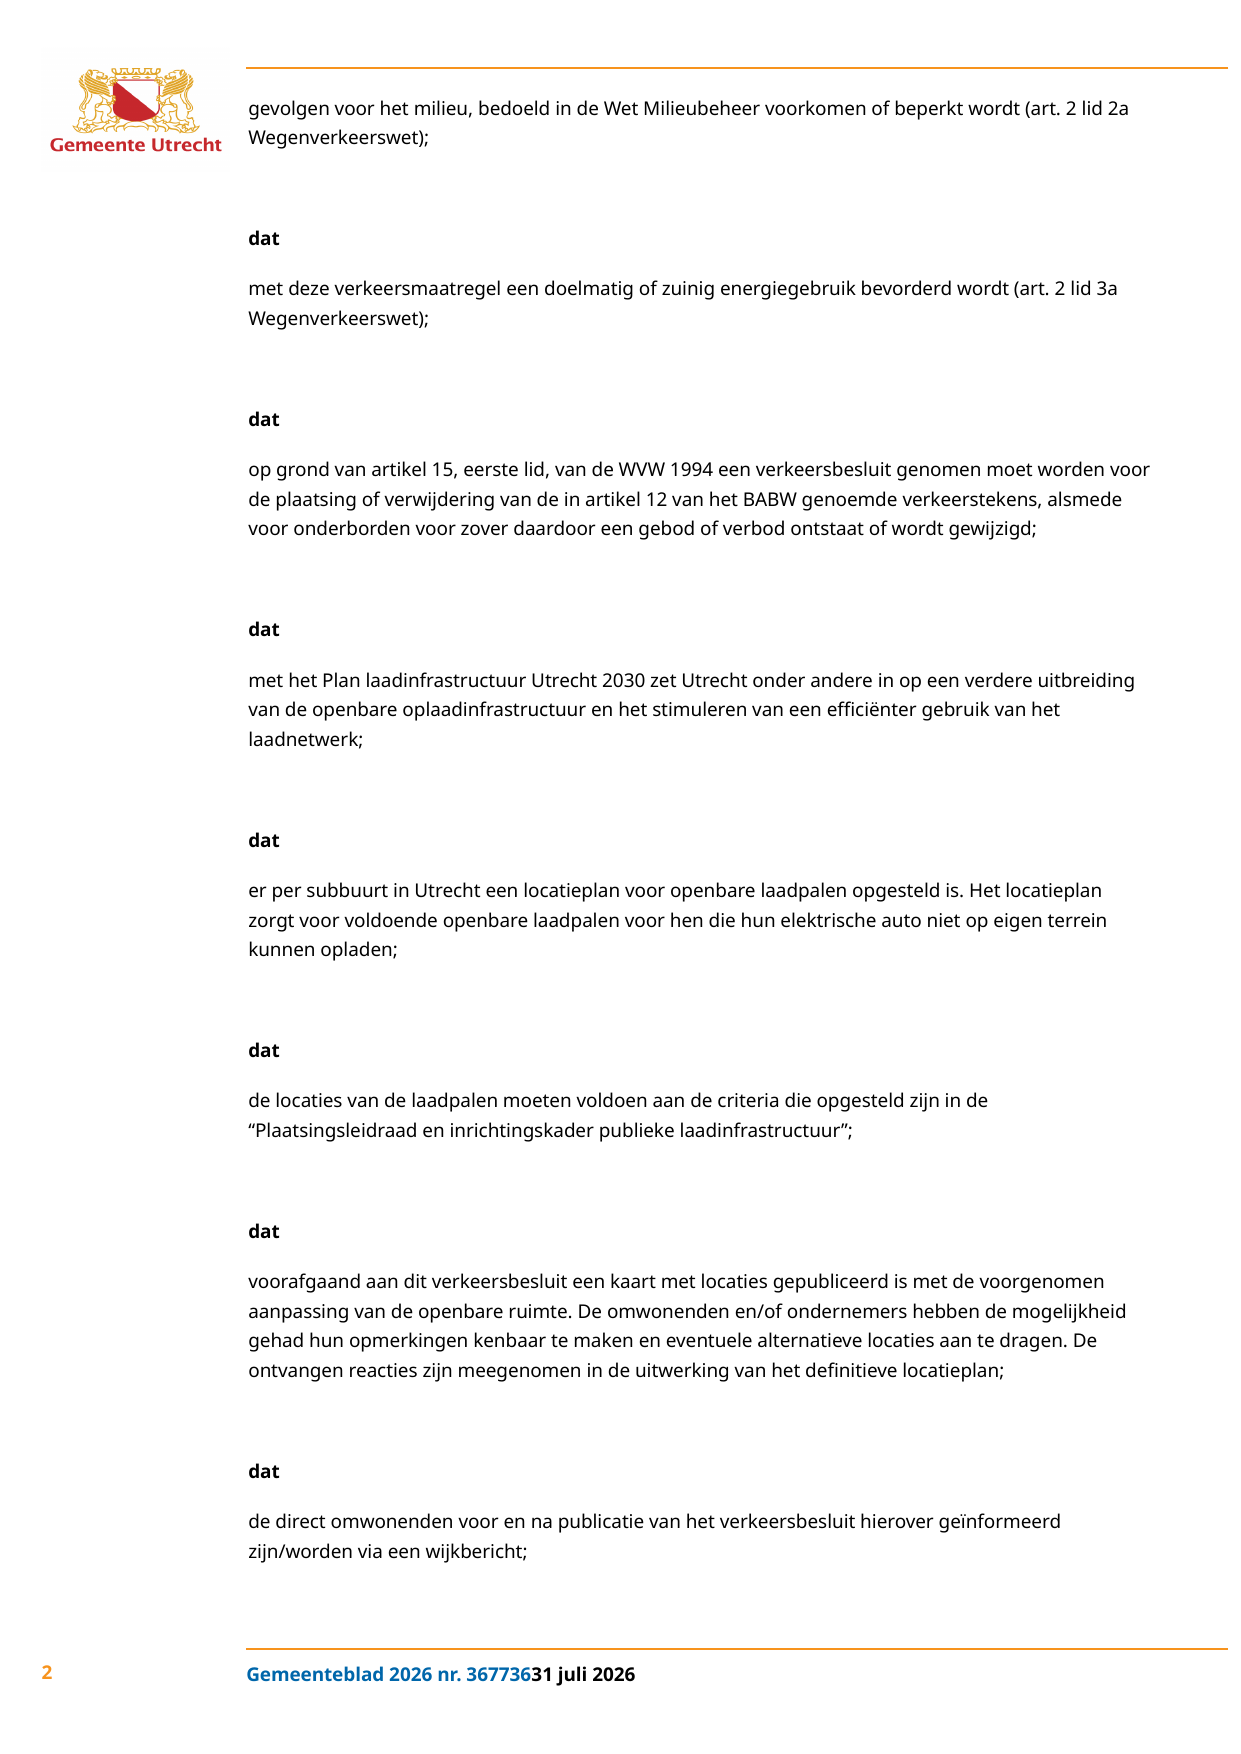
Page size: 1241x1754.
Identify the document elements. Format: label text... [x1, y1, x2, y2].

text dat [248, 1458, 1152, 1484]
text de locaties van de laadpalen moeten voldoen aan de criteria die opgesteld zijn in de “Plaatsingsleidraad en inrichtingskader publieke laadinfrastructuur”; [248, 1088, 1152, 1143]
text de direct omwonenden voor en na publicatie van het verkeersbesluit hierover geïnformeerd zijn/worden via een wijkbericht; [248, 1508, 1152, 1564]
text dat [248, 616, 1152, 642]
text gevolgen voor het milieu, bedoeld in de Wet Milieubeheer voorkomen of beperkt wordt (art. 2 lid 2a Wegenverkeerswet); [248, 95, 1152, 150]
picture [41, 47, 231, 172]
text voorafgaand aan dit verkeersbesluit een kaart met locaties gepubliceerd is met de voorgenomen aanpassing van de openbare ruimte. De omwonenden en/of ondernemers hebben de mogelijkheid gehad hun opmerkingen kenbaar te maken en eventuele alternatieve locaties aan te dragen. De ontvangen reacties zijn meegenomen in de uitwerking van het definitieve locatieplan; [248, 1268, 1152, 1383]
text met het Plan laadinfrastructuur Utrecht 2030 zet Utrecht onder andere in op een verdere uitbreiding van de openbare oplaadinfrastructuur en het stimuleren van een efficiënter gebruik van het laadnetwerk; [248, 667, 1152, 752]
text dat [248, 1037, 1152, 1063]
text op grond van artikel 15, eerste lid, van de WVW 1994 een verkeersbesluit genomen moet worden voor de plaatsing of verwijdering van de in artikel 12 van het BABW genoemde verkeerstekens, alsmede voor onderborden voor zover daardoor een gebod of verbod ontstaat of wordt gewijzigd; [248, 456, 1152, 541]
text dat [248, 827, 1152, 853]
text met deze verkeersmaatregel een doelmatig of zuinig energiegebruik bevorderd wordt (art. 2 lid 3a Wegenverkeerswet); [248, 276, 1152, 331]
text dat [248, 1218, 1152, 1244]
text er per subbuurt in Utrecht een locatieplan voor openbare laadpalen opgesteld is. Het locatieplan zorgt voor voldoende openbare laadpalen voor hen die hun elektrische auto niet op eigen terrein kunnen opladen; [248, 877, 1152, 962]
text dat [248, 225, 1152, 251]
text dat [248, 406, 1152, 432]
